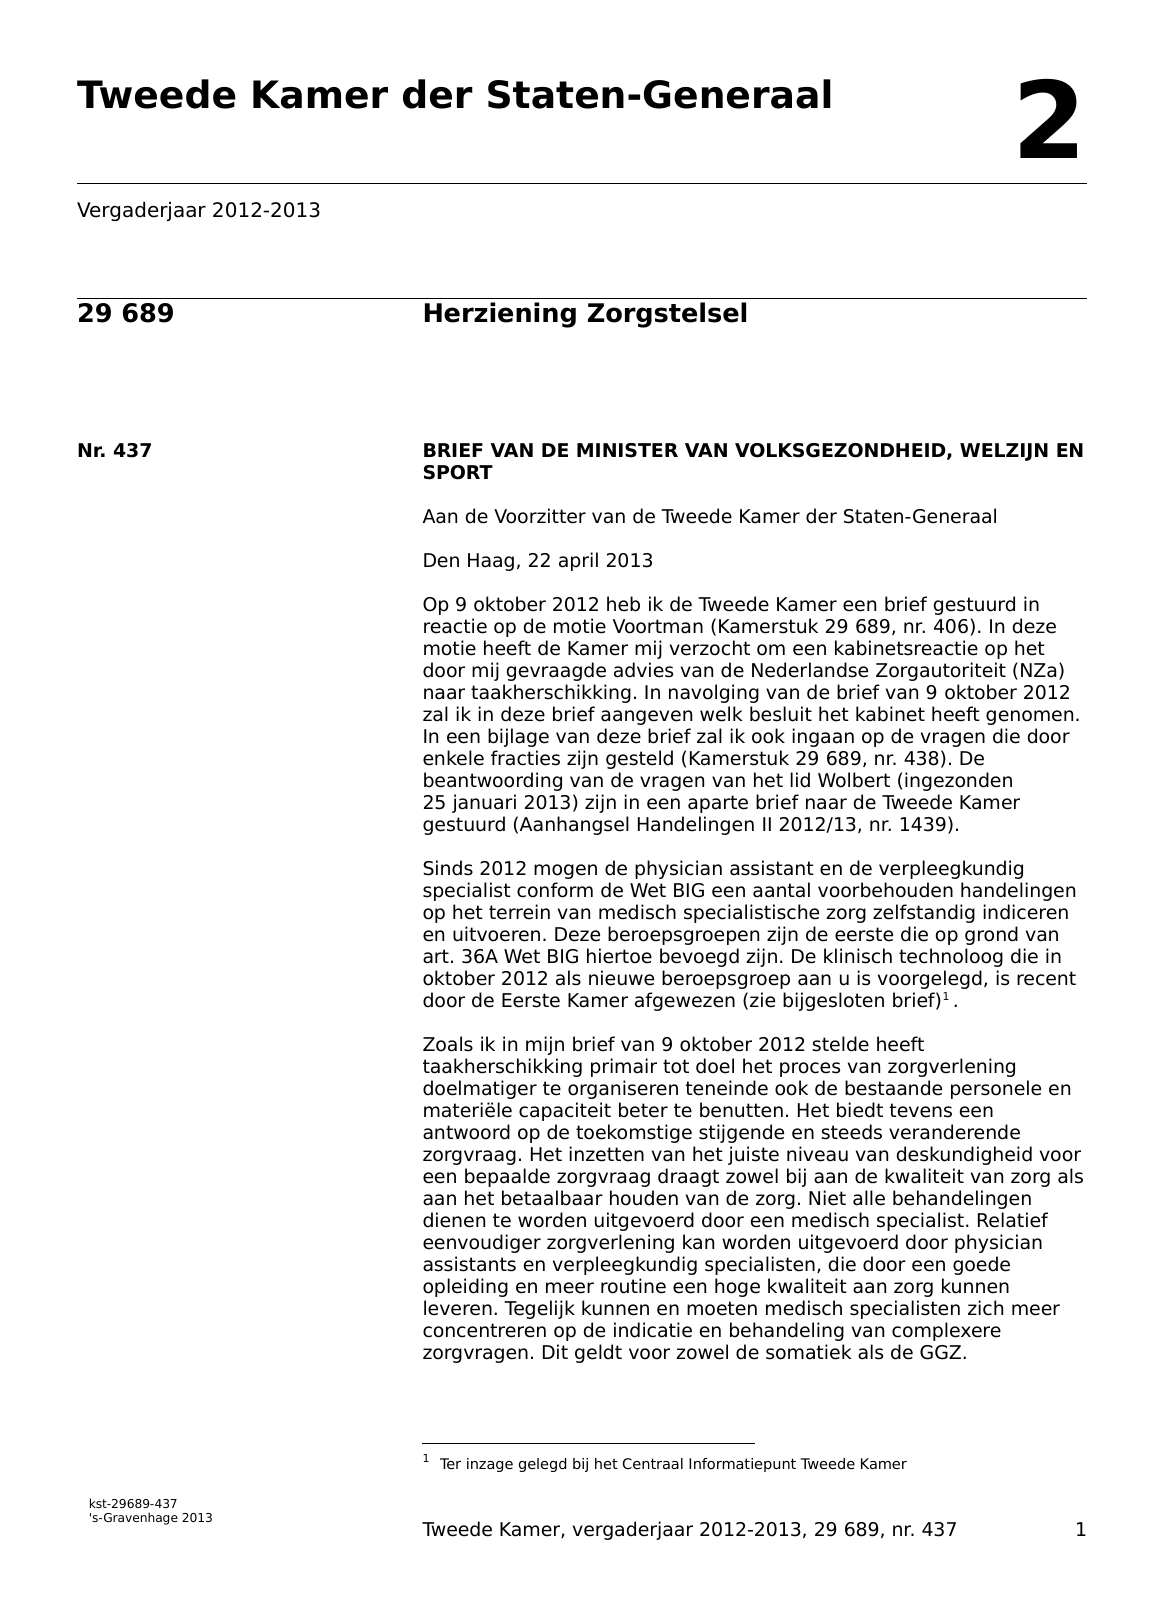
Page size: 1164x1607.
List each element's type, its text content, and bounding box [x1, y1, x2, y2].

subtitle 29 689 Herziening Zorgstelsel [77, 299, 1087, 329]
table_cell Vergaderjaar 2012-2013 [77, 184, 1087, 298]
table_header 2 [886, 59, 1087, 183]
text Ter inzage gelegd bij het Centraal Informatiepunt Tweede Kamer [422, 1452, 1087, 1474]
subtitle Nr. 437 BRIEF VAN DE MINISTER VAN VOLKSGEZONDHEID, WELZIJN EN SPORT [77, 440, 1087, 484]
text 's-Gravenhage 2013 [88, 1511, 323, 1525]
text Den Haag, 22 april 2013 [422, 550, 1087, 572]
text kst-29689-437 [88, 1497, 323, 1511]
text Zoals ik in mijn brief van 9 oktober 2012 stelde heeft taakherschikking primair tot doel het proces van zorgverlening doelmatiger te organiseren teneinde ook de bestaande personele en materiële capaciteit beter te benutten. Het biedt tevens een antwoord op de toekomstige stijgende en steeds veranderende zorgvraag. Het inzetten van het juiste niveau van deskundigheid voor een bepaalde zorgvraag draagt zowel bij aan de kwaliteit van zorg als aan het betaalbaar houden van de zorg. Niet alle behandelingen dienen te worden uitgevoerd door een medisch specialist. Relatief eenvoudiger zorgverlening kan worden uitgevoerd door physician assistants en verpleegkundig specialisten, die door een goede opleiding en meer routine een hoge kwaliteit aan zorg kunnen leveren. Tegelijk kunnen en moeten medisch specialisten zich meer concentreren op de indicatie en behandeling van complexere zorgvragen. Dit geldt voor zowel de somatiek als de GGZ. [422, 1034, 1087, 1364]
text Op 9 oktober 2012 heb ik de Tweede Kamer een brief gestuurd in reactie op de motie Voortman (Kamerstuk 29 689, nr. 406). In deze motie heeft de Kamer mij verzocht om een kabinetsreactie op het door mij gevraagde advies van de Nederlandse Zorgautoriteit (NZa) naar taakherschikking. In navolging van de brief van 9 oktober 2012 zal ik in deze brief aangeven welk besluit het kabinet heeft genomen. In een bijlage van deze brief zal ik ook ingaan op de vragen die door enkele fracties zijn gesteld (Kamerstuk 29 689, nr. 438). De beantwoording van de vragen van het lid Wolbert (ingezonden 25 januari 2013) zijn in een aparte brief naar de Tweede Kamer gestuurd (Aanhangsel Handelingen II 2012/13, nr. 1439). [422, 594, 1087, 836]
text Sinds 2012 mogen de physician assistant en de verpleegkundig specialist conform de Wet BIG een aantal voorbehouden handelingen op het terrein van medisch specialistische zorg zelfstandig indiceren en uitvoeren. Deze beroepsgroepen zijn de eerste die op grond van art. 36A Wet BIG hiertoe bevoegd zijn. De klinisch technoloog die in oktober 2012 als nieuwe beroepsgroep aan u is voorgelegd, is recent door de Eerste Kamer afgewezen (zie bijgesloten brief). [422, 858, 1087, 1012]
table_header Tweede Kamer der Staten-Generaal [77, 59, 886, 183]
text Aan de Voorzitter van de Tweede Kamer der Staten-Generaal [422, 506, 1087, 528]
